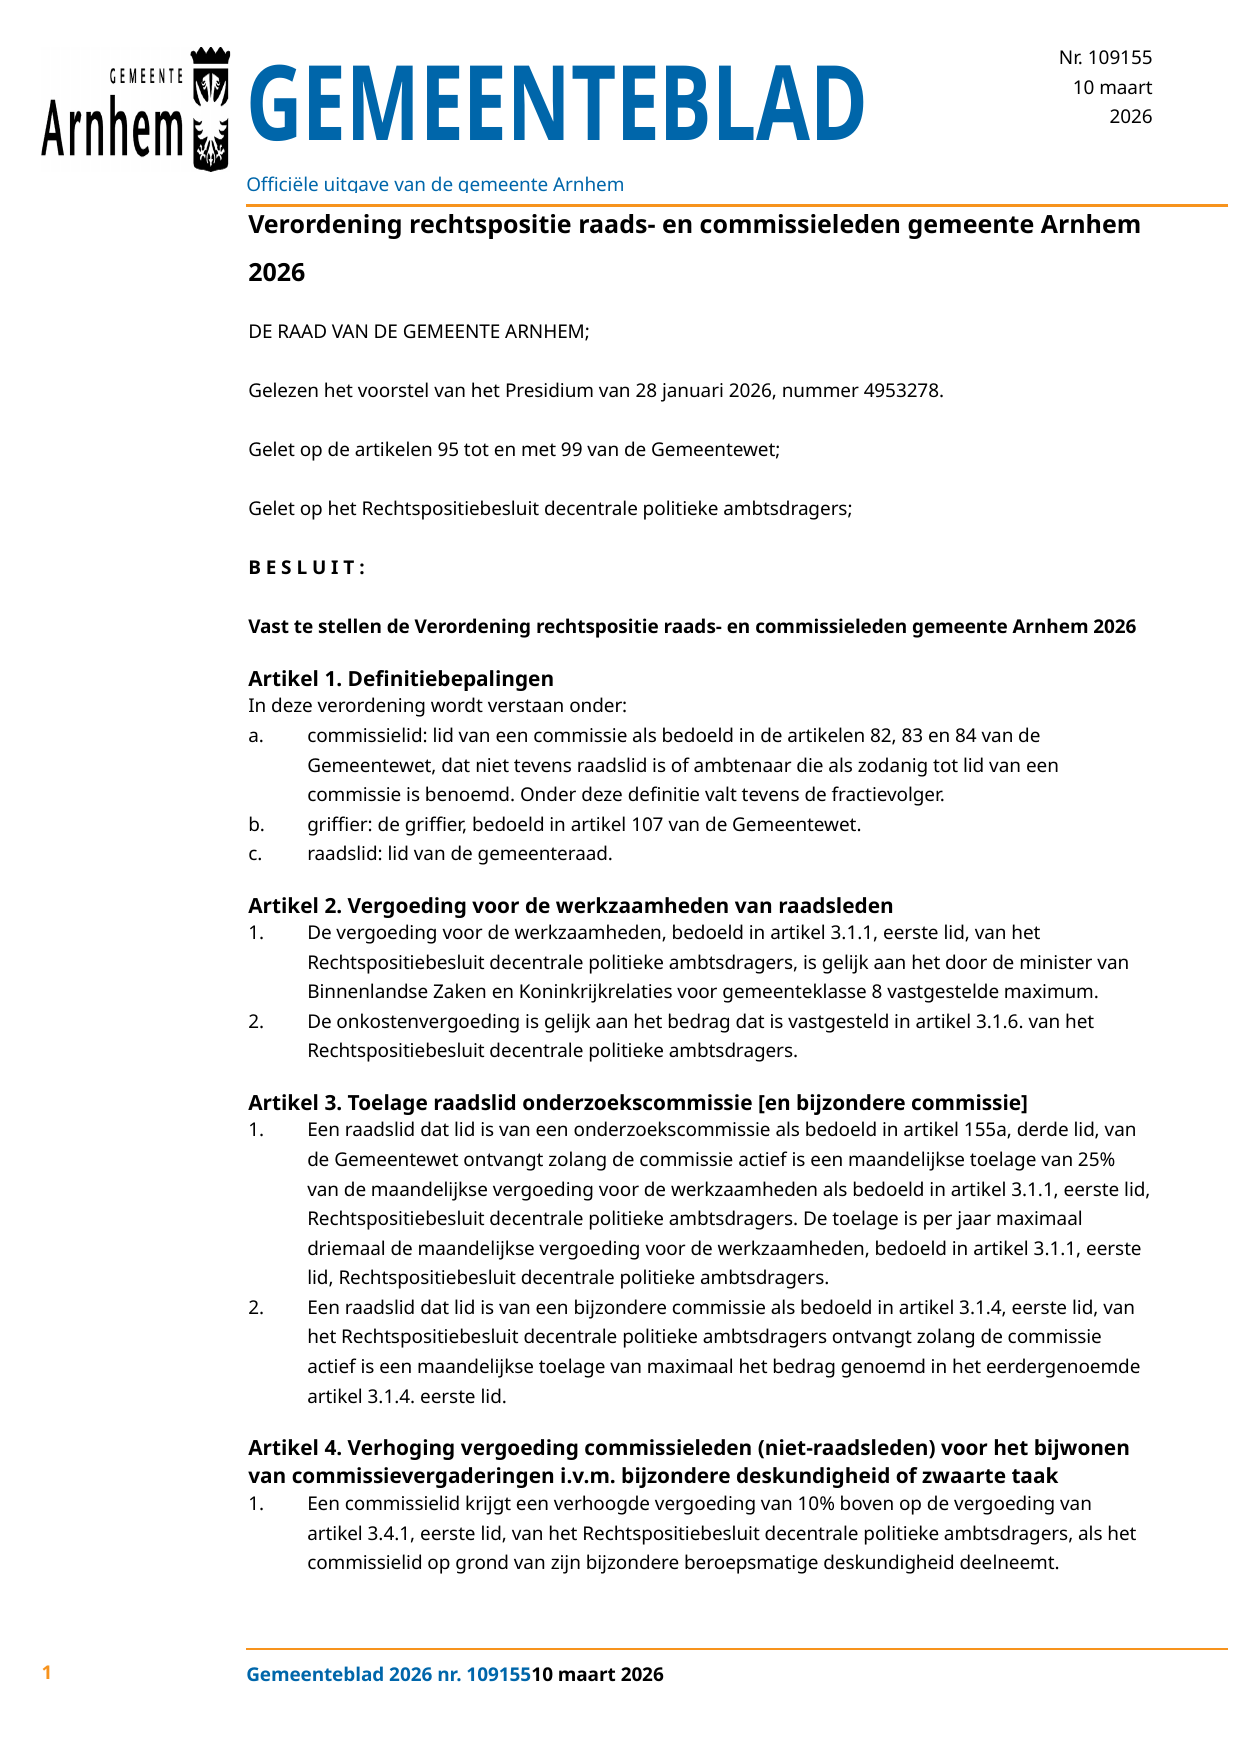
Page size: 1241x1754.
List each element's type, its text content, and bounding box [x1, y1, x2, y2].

list Een raadslid dat lid is van een onderzoekscommissie als bedoeld in artikel 155a, derde lid, van de Gemeentewet ontvangt zolang de commissie actief is een maandelijkse toelage van 25% van de maandelijkse vergoeding voor de werkzaamheden als bedoeld in artikel 3.1.1, eerste lid, Rechtspositiebesluit decentrale politieke ambtsdragers. De toelage is per jaar maximaal driemaal de maandelijkse vergoeding voor de werkzaamheden, bedoeld in artikel 3.1.1, eerste lid, Rechtspositiebesluit decentrale politieke ambtsdragers. [248, 1117, 1152, 1290]
text B E S L U I T : [248, 554, 1152, 580]
text Gelezen het voorstel van het Presidium van 28 januari 2026, nummer 4953278. [248, 377, 1152, 403]
text Artikel 4. Verhoging vergoeding commissieleden (niet-raadsleden) voor het bijwonen van commissievergaderingen i.v.m. bijzondere deskundigheid of zwaarte taak [248, 1433, 1152, 1490]
list Een commissielid krijgt een verhoogde vergoeding van 10% boven op de vergoeding van artikel 3.4.1, eerste lid, van het Rechtspositiebesluit decentrale politieke ambtsdragers, als het commissielid op grond van zijn bijzondere beroepsmatige deskundigheid deelneemt. [248, 1490, 1152, 1575]
text Artikel 1. Definitiebepalingen [248, 664, 1152, 693]
text Artikel 3. Toelage raadslid onderzoekscommissie [en bijzondere commissie] [248, 1088, 1152, 1117]
list De onkostenvergoeding is gelijk aan het bedrag dat is vastgesteld in artikel 3.1.6. van het Rechtspositiebesluit decentrale politieke ambtsdragers. [248, 1008, 1152, 1063]
text Gelet op de artikelen 95 tot en met 99 van de Gemeentewet; [248, 436, 1152, 462]
list De vergoeding voor de werkzaamheden, bedoeld in artikel 3.1.1, eerste lid, van het Rechtspositiebesluit decentrale politieke ambtsdragers, is gelijk aan het door de minister van Binnenlandse Zaken en Koninkrijkrelaties voor gemeenteklasse 8 vastgestelde maximum. [248, 919, 1152, 1004]
picture [41, 47, 231, 172]
text Artikel 2. Vergoeding voor de werkzaamheden van raadsleden [248, 891, 1152, 919]
text Verordening rechtspositie raads- en commissieleden gemeente Arnhem 2026 [248, 207, 1152, 288]
text Vast te stellen de Verordening rechtspositie raads- en commissieleden gemeente Arnhem 2026 [248, 614, 1152, 639]
list griffier: de griffier, bedoeld in artikel 107 van de Gemeentewet. [248, 811, 1152, 837]
list Een raadslid dat lid is van een bijzondere commissie als bedoeld in artikel 3.1.4, eerste lid, van het Rechtspositiebesluit decentrale politieke ambtsdragers ontvangt zolang de commissie actief is een maandelijkse toelage van maximaal het bedrag genoemd in het eerdergenoemde artikel 3.1.4. eerste lid. [248, 1294, 1152, 1408]
text Gelet op het Rechtspositiebesluit decentrale politieke ambtsdragers; [248, 495, 1152, 521]
text In deze verordening wordt verstaan onder: [248, 693, 1152, 718]
list commissielid: lid van een commissie als bedoeld in de artikelen 82, 83 en 84 van de Gemeentewet, dat niet tevens raadslid is of ambtenaar die als zodanig tot lid van een commissie is benoemd. Onder deze definitie valt tevens de fractievolger. [248, 722, 1152, 807]
text DE RAAD VAN DE GEMEENTE ARNHEM; [248, 318, 1152, 344]
list raadslid: lid van de gemeenteraad. [248, 841, 1152, 866]
